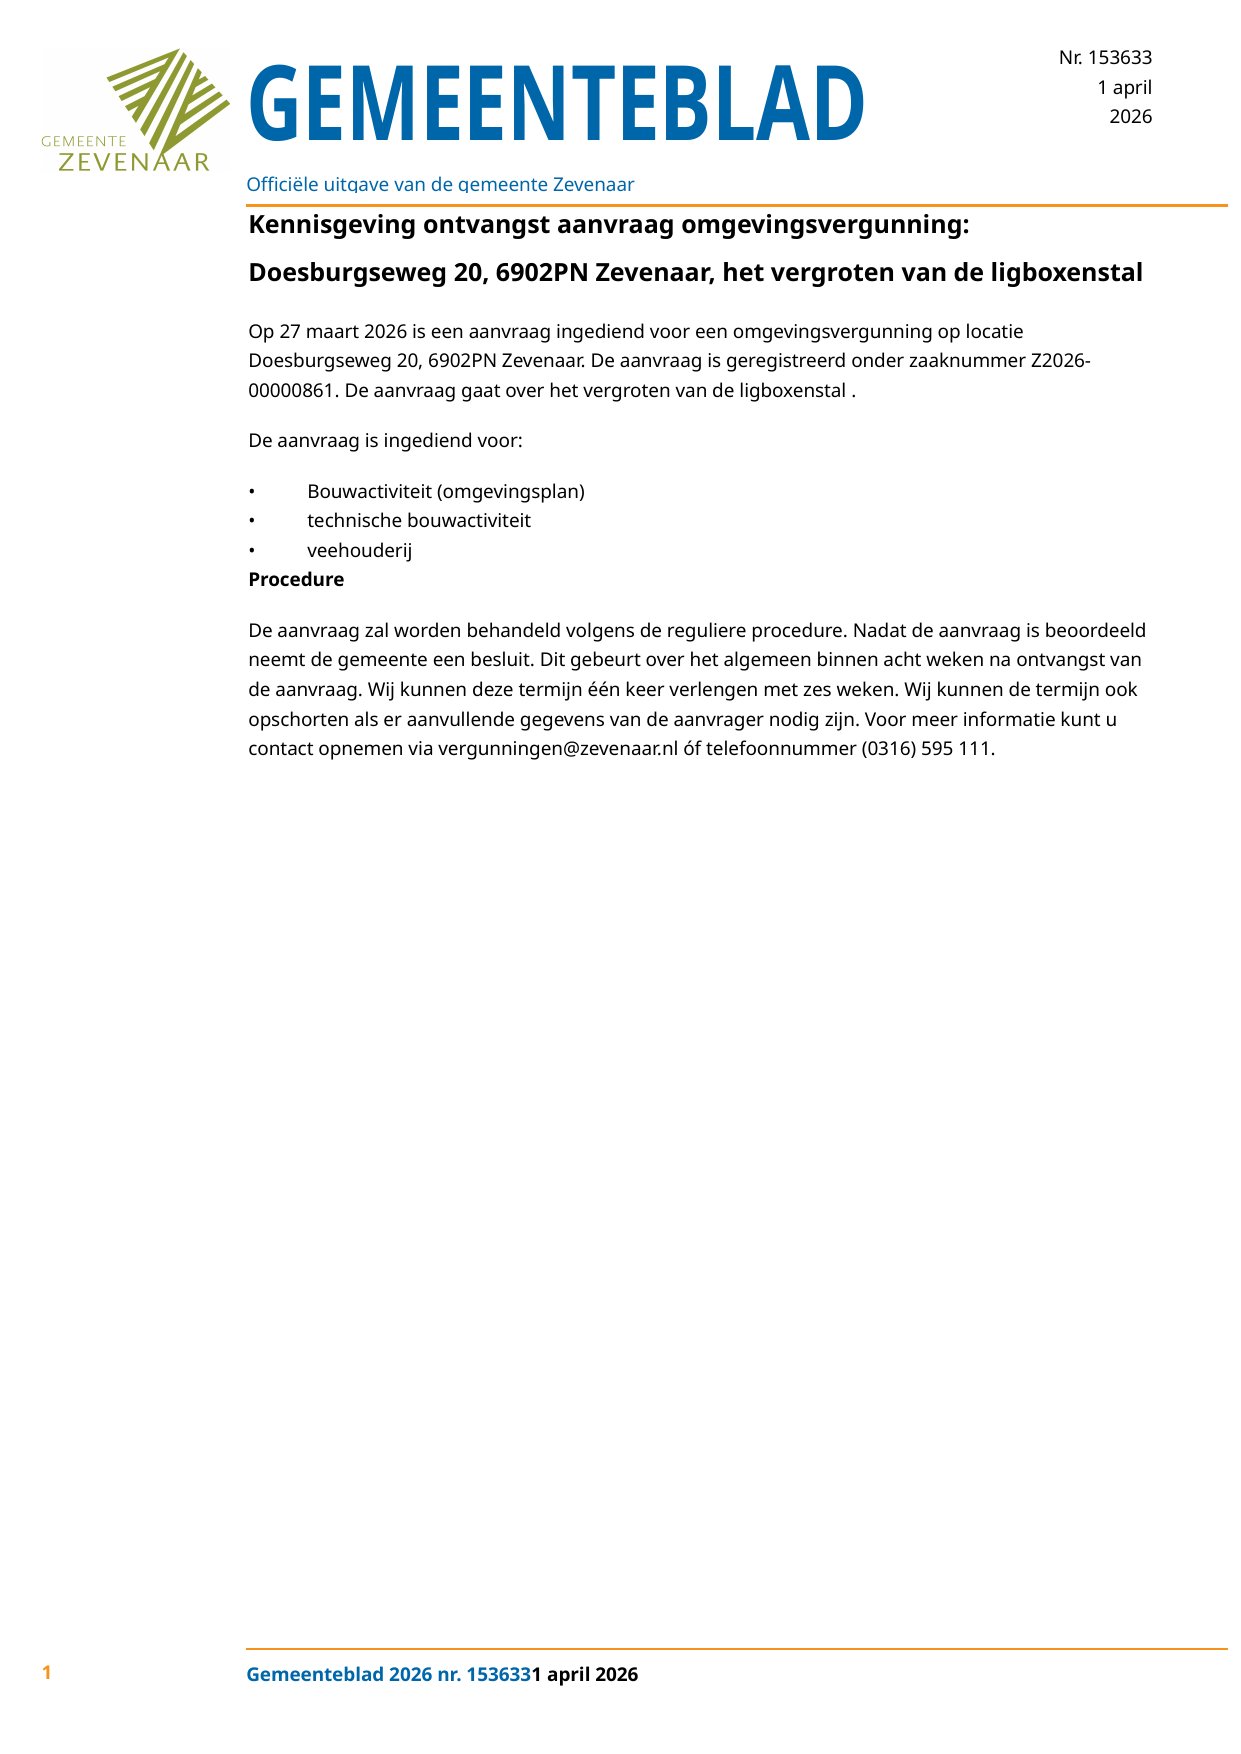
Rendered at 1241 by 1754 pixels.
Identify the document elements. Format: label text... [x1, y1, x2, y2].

text De aanvraag is ingediend voor: [248, 427, 1152, 453]
text Kennisgeving ontvangst aanvraag omgevingsvergunning: Doesburgseweg 20, 6902PN Zevenaar, het vergroten van de ligboxenstal [248, 207, 1152, 288]
text Op 27 maart 2026 is een aanvraag ingediend voor een omgevingsvergunning op locatie Doesburgseweg 20, 6902PN Zevenaar. De aanvraag is geregistreerd onder zaaknummer Z2026-00000861. De aanvraag gaat over het vergroten van de ligboxenstal . [248, 318, 1152, 403]
text De aanvraag zal worden behandeld volgens de reguliere procedure. Nadat de aanvraag is beoordeeld neemt de gemeente een besluit. Dit gebeurt over het algemeen binnen acht weken na ontvangst van de aanvraag. Wij kunnen deze termijn één keer verlengen met zes weken. Wij kunnen de termijn ook opschorten als er aanvullende gegevens van de aanvrager nodig zijn. Voor meer informatie kunt u contact opnemen via vergunningen@zevenaar.nl óf telefoonnummer (0316) 595 111. [248, 617, 1152, 761]
list Bouwactiviteit (omgevingsplan) [248, 478, 1152, 504]
picture [41, 47, 231, 172]
list technische bouwactiviteit [248, 507, 1152, 533]
text Procedure [248, 567, 1152, 592]
list veehouderij [248, 537, 1152, 563]
